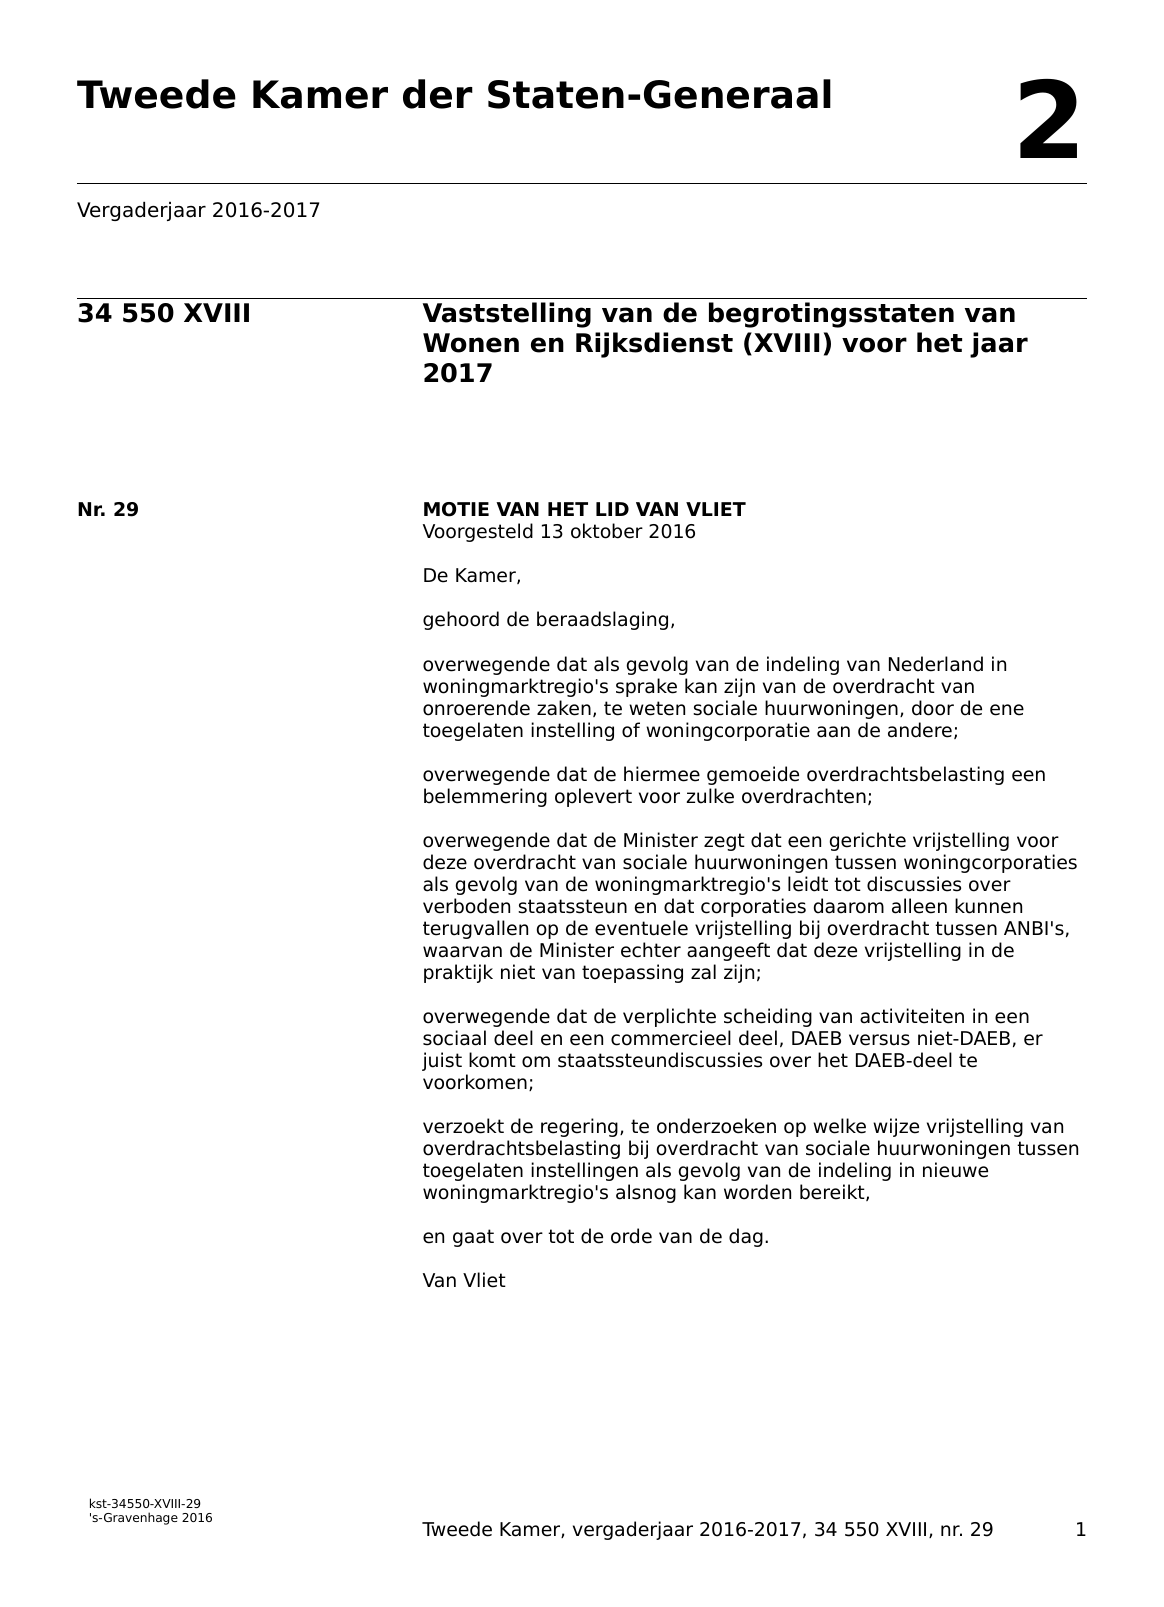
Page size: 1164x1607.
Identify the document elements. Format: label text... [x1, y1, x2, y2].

subtitle 34 550 XVIII Vaststelling van de begrotingsstaten van Wonen en Rijksdienst (XVIII) voor het jaar 2017 [77, 299, 1087, 388]
subtitle Nr. 29 MOTIE VAN HET LID VAN VLIET [77, 499, 1087, 521]
text Voorgesteld 13 oktober 2016 [422, 521, 1087, 543]
text verzoekt de regering, te onderzoeken op welke wijze vrijstelling van overdrachtsbelasting bij overdracht van sociale huurwoningen tussen toegelaten instellingen als gevolg van de indeling in nieuwe woningmarktregio's alsnog kan worden bereikt, [422, 1116, 1087, 1204]
table_cell Vergaderjaar 2016-2017 [77, 184, 1087, 298]
text gehoord de beraadslaging, [422, 609, 1087, 631]
table_header 2 [886, 59, 1087, 183]
text overwegende dat als gevolg van de indeling van Nederland in woningmarktregio's sprake kan zijn van de overdracht van onroerende zaken, te weten sociale huurwoningen, door de ene toegelaten instelling of woningcorporatie aan de andere; [422, 653, 1087, 741]
text 's-Gravenhage 2016 [88, 1511, 323, 1525]
text overwegende dat de Minister zegt dat een gerichte vrijstelling voor deze overdracht van sociale huurwoningen tussen woningcorporaties als gevolg van de woningmarktregio's leidt tot discussies over verboden staatssteun en dat corporaties daarom alleen kunnen terugvallen op de eventuele vrijstelling bij overdracht tussen ANBI's, waarvan de Minister echter aangeeft dat deze vrijstelling in de praktijk niet van toepassing zal zijn; [422, 830, 1087, 984]
text De Kamer, [422, 565, 1087, 587]
text overwegende dat de verplichte scheiding van activiteiten in een sociaal deel en een commercieel deel, DAEB versus niet-DAEB, er juist komt om staatssteundiscussies over het DAEB-deel te voorkomen; [422, 1006, 1087, 1094]
text kst-34550-XVIII-29 [88, 1497, 323, 1511]
text en gaat over tot de orde van de dag. [422, 1226, 1087, 1248]
text overwegende dat de hiermee gemoeide overdrachtsbelasting een belemmering oplevert voor zulke overdrachten; [422, 764, 1087, 808]
text Van Vliet [422, 1270, 1087, 1292]
table_header Tweede Kamer der Staten-Generaal [77, 59, 886, 183]
